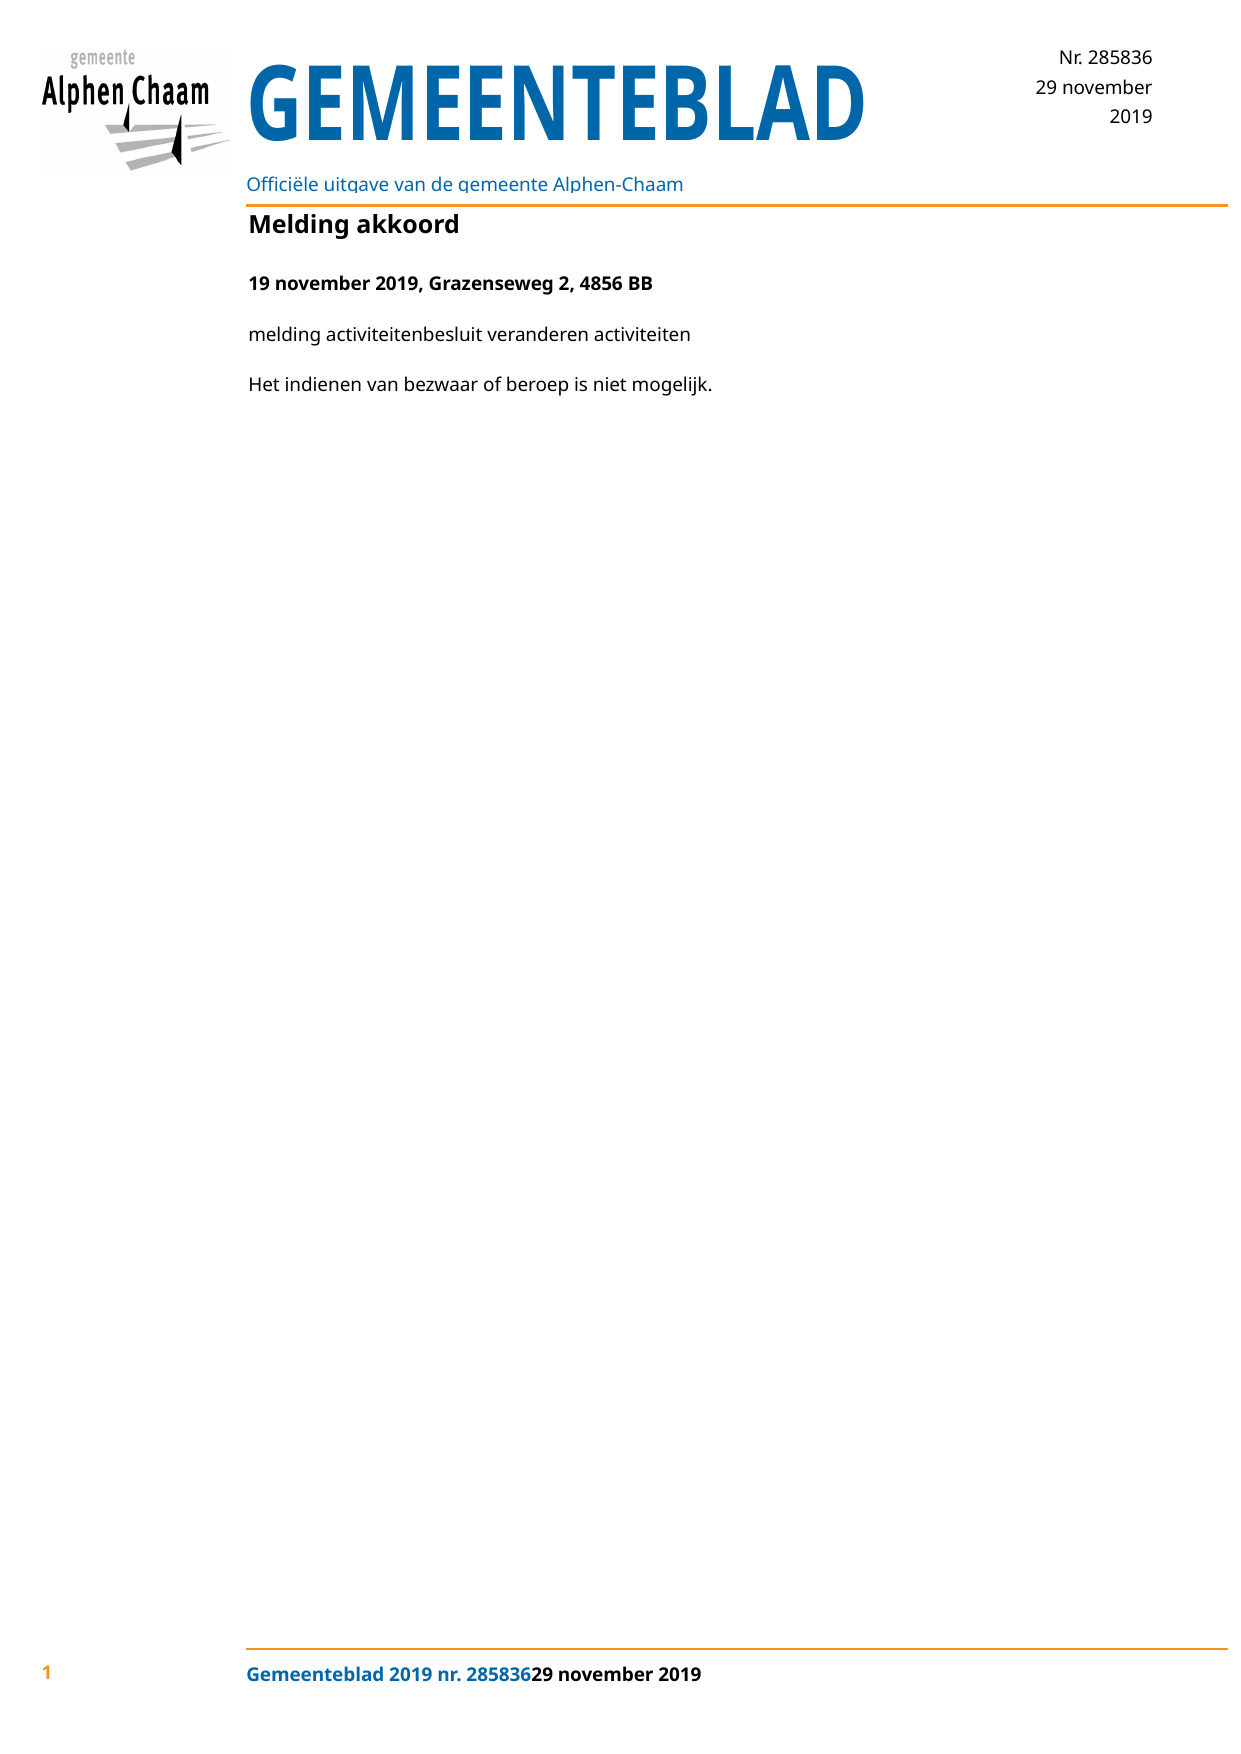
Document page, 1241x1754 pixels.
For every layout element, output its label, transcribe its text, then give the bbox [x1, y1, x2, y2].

picture [41, 47, 231, 172]
text Het indienen van bezwaar of beroep is niet mogelijk. [248, 371, 1152, 397]
text Melding akkoord [248, 207, 1152, 241]
text melding activiteitenbesluit veranderen activiteiten [248, 321, 1152, 346]
text 19 november 2019, Grazenseweg 2, 4856 BB [248, 270, 1152, 296]
